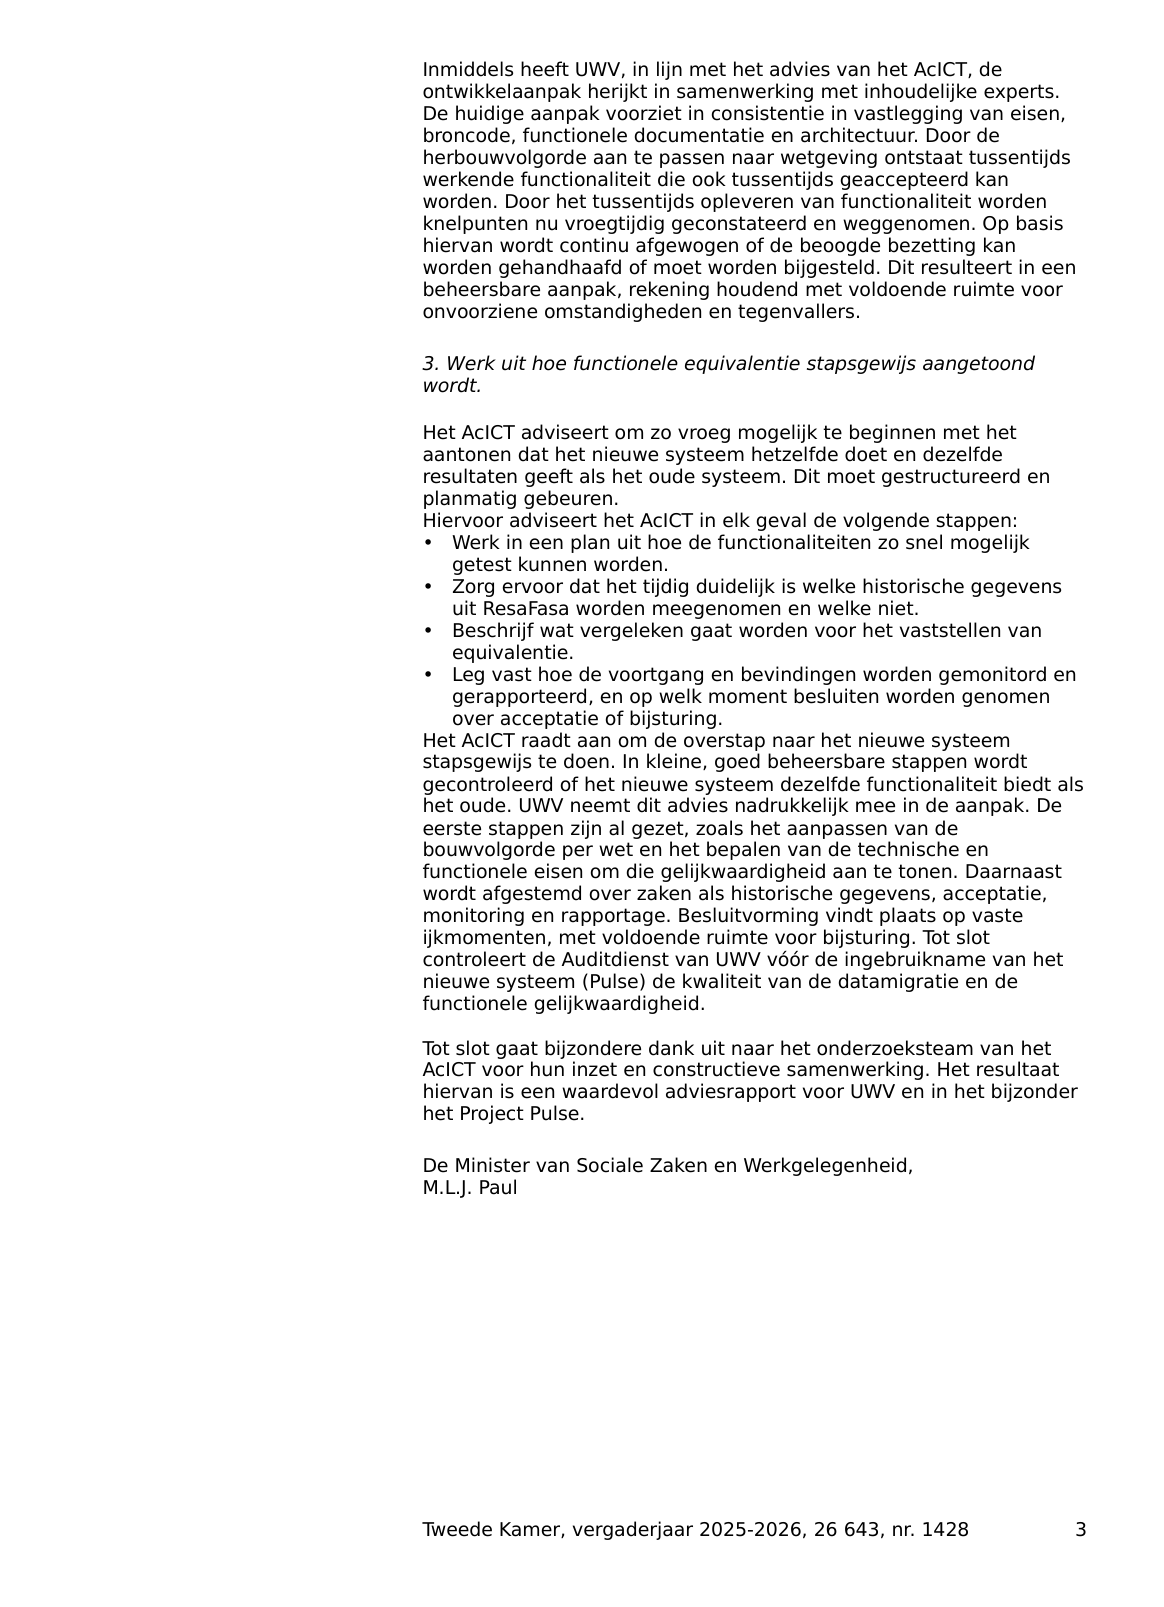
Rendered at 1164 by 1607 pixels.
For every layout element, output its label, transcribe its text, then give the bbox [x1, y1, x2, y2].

text Het AcICT adviseert om zo vroeg mogelijk te beginnen met het aantonen dat het nieuwe systeem hetzelfde doet en dezelfde resultaten geeft als het oude systeem. Dit moet gestructureerd en planmatig gebeuren. [422, 422, 1087, 510]
text Tot slot gaat bijzondere dank uit naar het onderzoeksteam van het AcICT voor hun inzet en constructieve samenwerking. Het resultaat hiervan is een waardevol adviesrapport voor UWV en in het bijzonder het Project Pulse. [422, 1037, 1087, 1125]
text • Zorg ervoor dat het tijdig duidelijk is welke historische gegevens uit ResaFasa worden meegenomen en welke niet. [422, 576, 1087, 619]
text Inmiddels heeft UWV, in lijn met het advies van het AcICT, de ontwikkelaanpak herijkt in samenwerking met inhoudelijke experts. De huidige aanpak voorziet in consistentie in vastlegging van eisen, broncode, functionele documentatie en architectuur. Door de herbouwvolgorde aan te passen naar wetgeving ontstaat tussentijds werkende functionaliteit die ook tussentijds geaccepteerd kan worden. Door het tussentijds opleveren van functionaliteit worden knelpunten nu vroegtijdig geconstateerd en weggenomen. Op basis hiervan wordt continu afgewogen of de beoogde bezetting kan worden gehandhaafd of moet worden bijgesteld. Dit resulteert in een beheersbare aanpak, rekening houdend met voldoende ruimte voor onvoorziene omstandigheden en tegenvallers. [422, 59, 1087, 323]
subtitle 3. Werk uit hoe functionele equivalentie stapsgewijs aangetoond wordt. [422, 353, 1087, 397]
text De Minister van Sociale Zaken en Werkgelegenheid, M.L.J. Paul [422, 1155, 1087, 1199]
text Het AcICT raadt aan om de overstap naar het nieuwe systeem stapsgewijs te doen. In kleine, goed beheersbare stappen wordt gecontroleerd of het nieuwe systeem dezelfde functionaliteit biedt als het oude. UWV neemt dit advies nadrukkelijk mee in de aanpak. De eerste stappen zijn al gezet, zoals het aanpassen van de bouwvolgorde per wet en het bepalen van de technische en functionele eisen om die gelijkwaardigheid aan te tonen. Daarnaast wordt afgestemd over zaken als historische gegevens, acceptatie, monitoring en rapportage. Besluitvorming vindt plaats op vaste ijkmomenten, met voldoende ruimte voor bijsturing. Tot slot controleert de Auditdienst van UWV vóór de ingebruikname van het nieuwe systeem (Pulse) de kwaliteit van de datamigratie en de functionele gelijkwaardigheid. [422, 729, 1087, 1015]
text • Beschrijf wat vergeleken gaat worden voor het vaststellen van equivalentie. [422, 619, 1087, 663]
text Hiervoor adviseert het AcICT in elk geval de volgende stappen: [422, 510, 1087, 532]
text • Leg vast hoe de voortgang en bevindingen worden gemonitord en gerapporteerd, en op welk moment besluiten worden genomen over acceptatie of bijsturing. [422, 663, 1087, 729]
text • Werk in een plan uit hoe de functionaliteiten zo snel mogelijk getest kunnen worden. [422, 532, 1087, 576]
